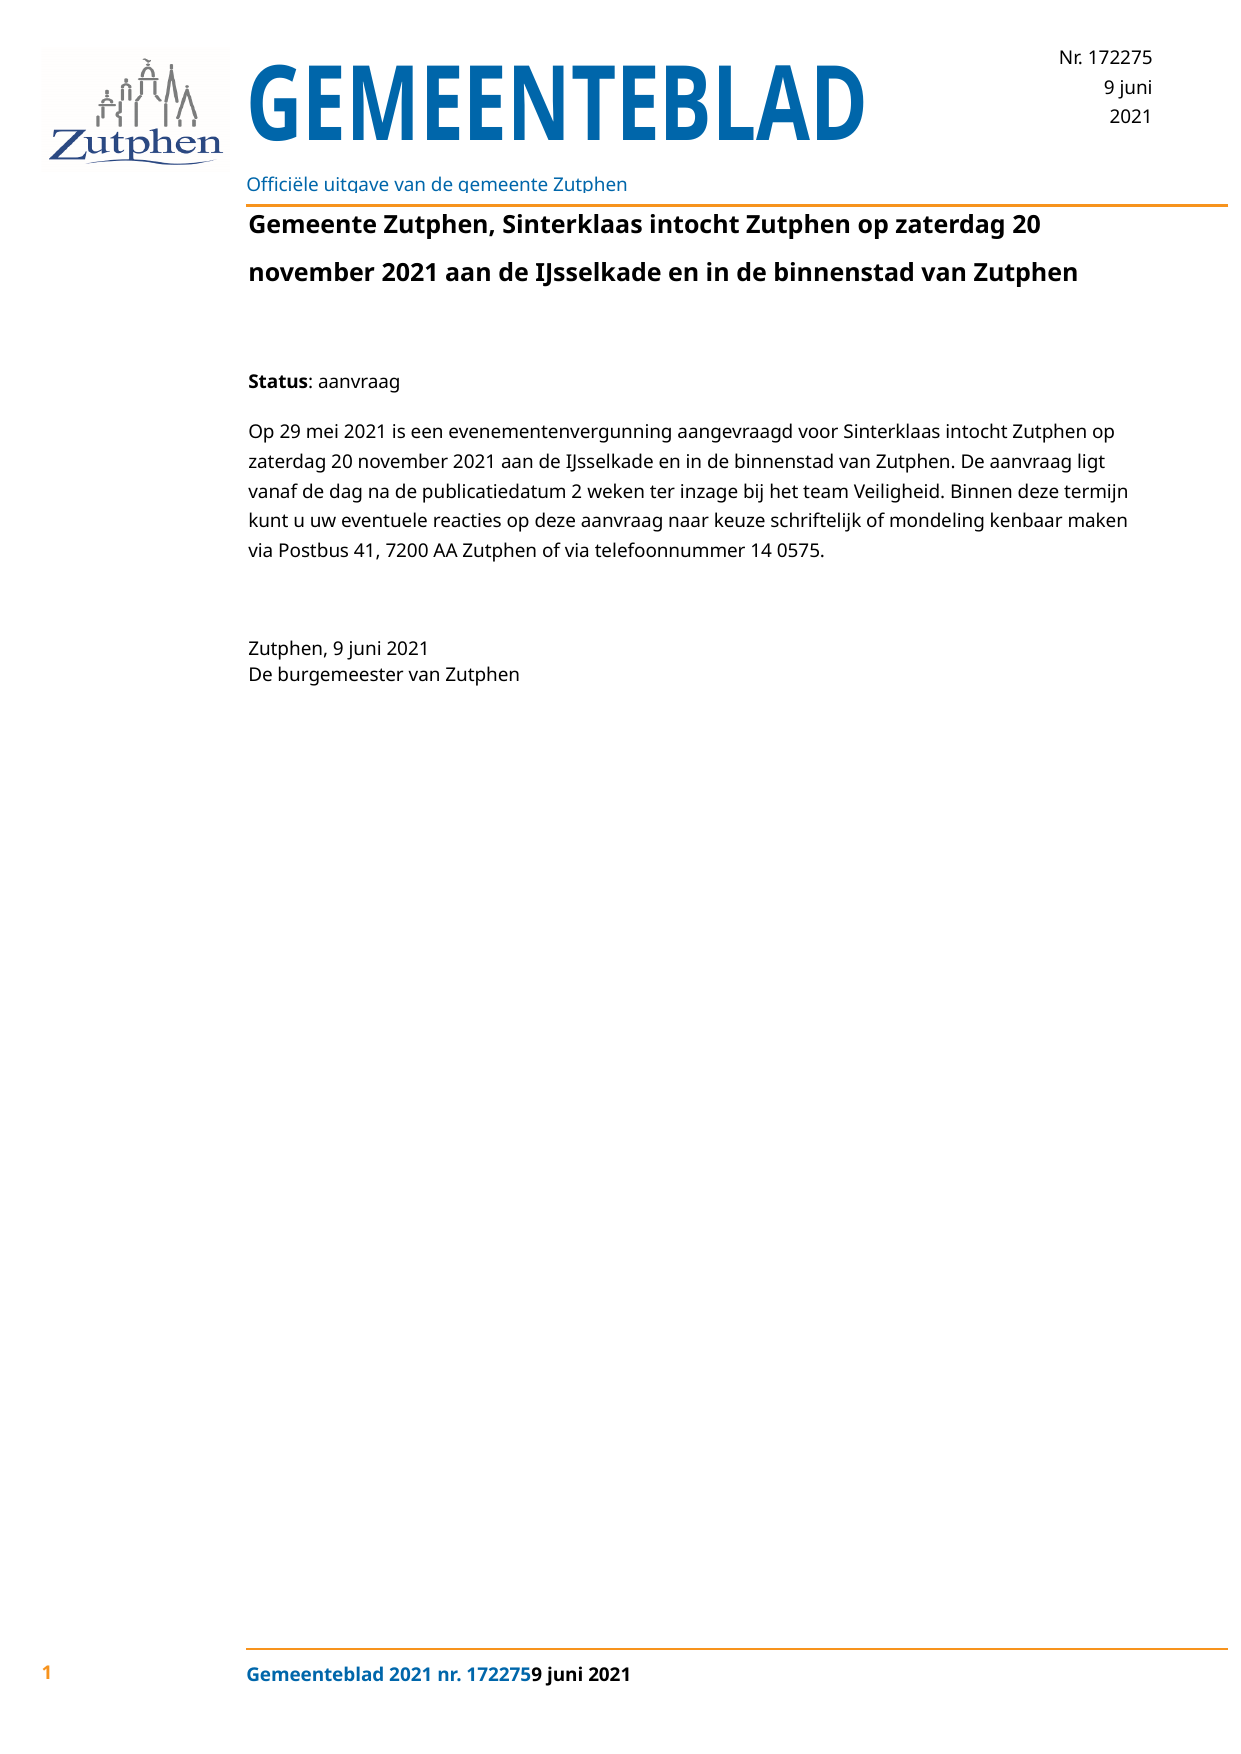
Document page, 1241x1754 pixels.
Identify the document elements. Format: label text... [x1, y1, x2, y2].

text Op 29 mei 2021 is een evenementenvergunning aangevraagd voor Sinterklaas intocht Zutphen op zaterdag 20 november 2021 aan de IJsselkade en in de binnenstad van Zutphen. De aanvraag ligt vanaf de dag na de publicatiedatum 2 weken ter inzage bij het team Veiligheid. Binnen deze termijn kunt u uw eventuele reacties op deze aanvraag naar keuze schriftelijk of mondeling kenbaar maken via Postbus 41, 7200 AA Zutphen of via telefoonnummer 14 0575. [248, 419, 1152, 563]
text Status: aanvraag [248, 368, 1152, 394]
text Zutphen, 9 juni 2021 [248, 635, 1152, 661]
text De burgemeester van Zutphen [248, 661, 1152, 687]
text Gemeente Zutphen, Sinterklaas intocht Zutphen op zaterdag 20 november 2021 aan de IJsselkade en in de binnenstad van Zutphen [248, 207, 1152, 288]
picture [41, 47, 231, 172]
